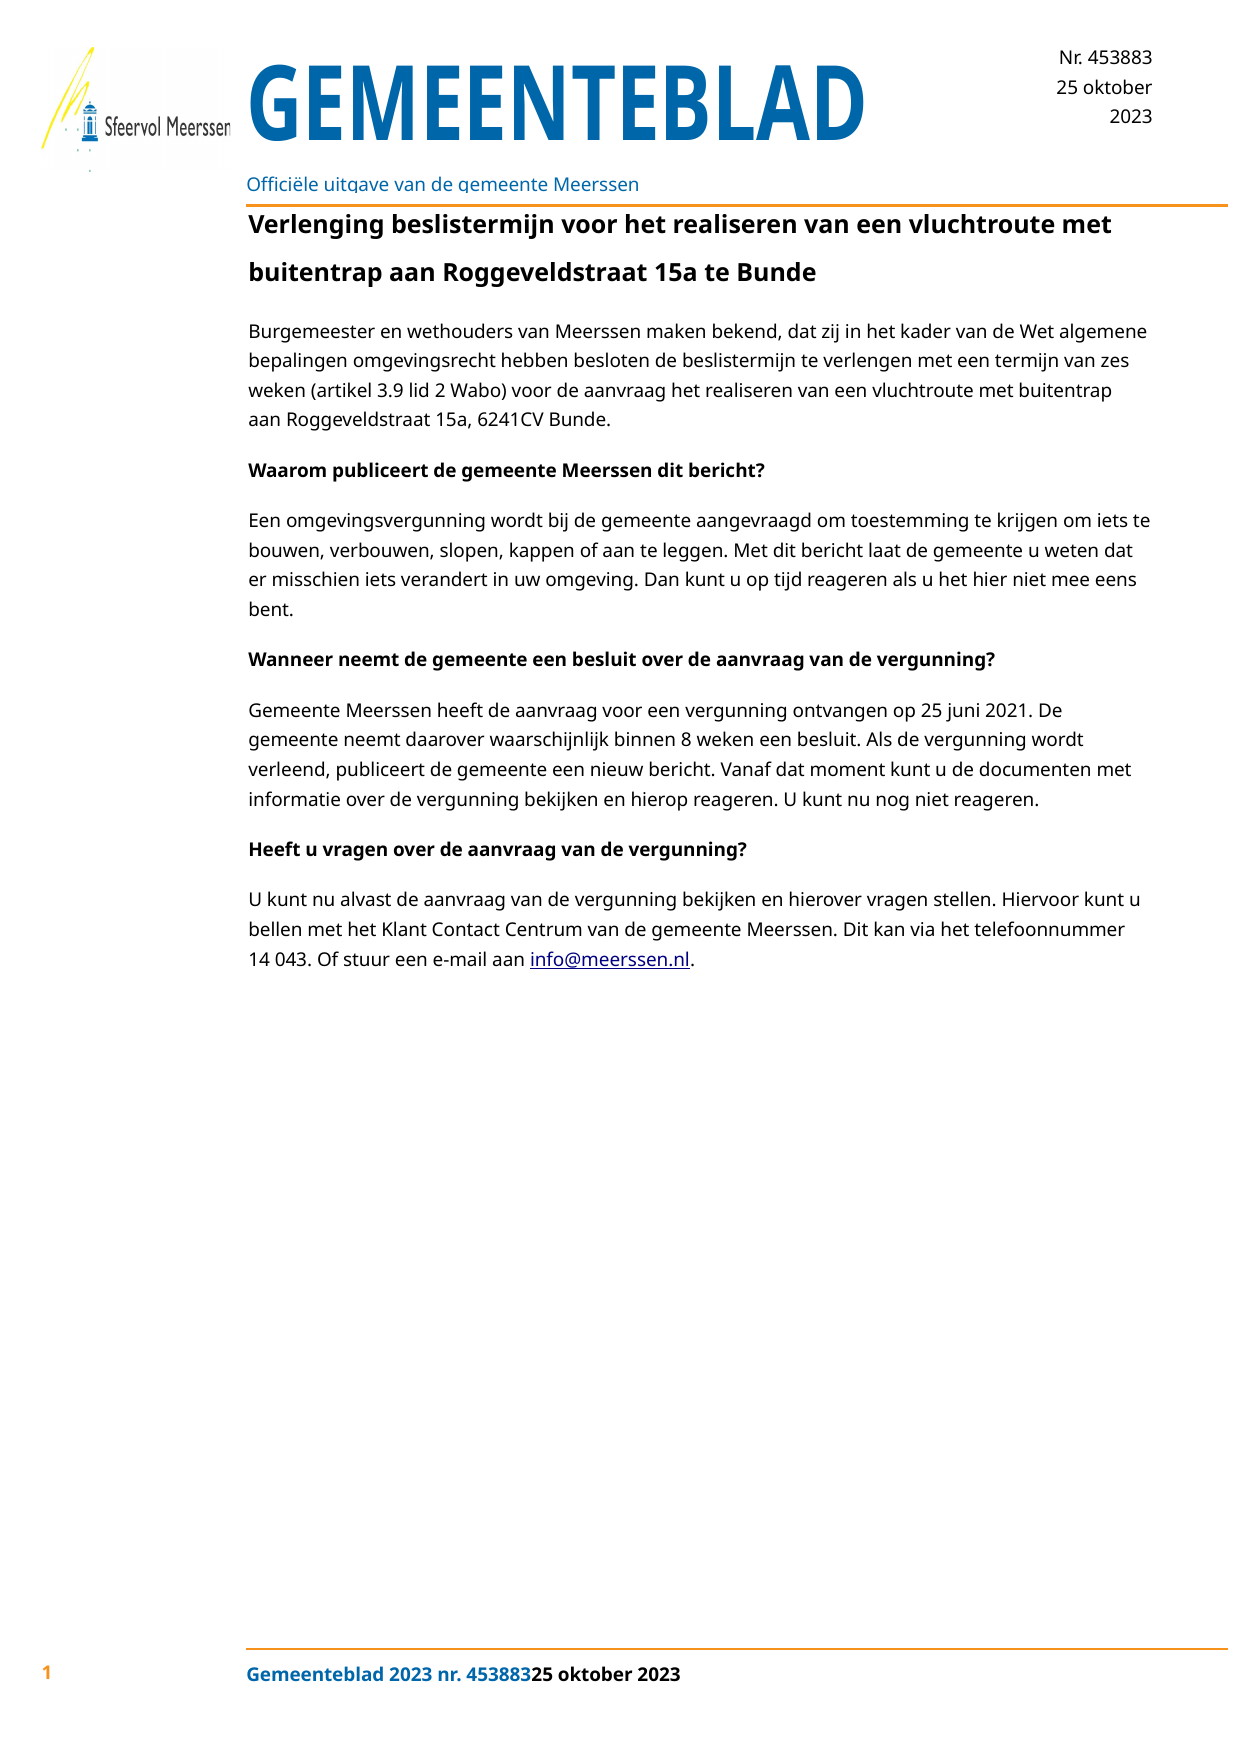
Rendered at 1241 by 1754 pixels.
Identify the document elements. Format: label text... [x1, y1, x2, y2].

picture [41, 47, 231, 172]
text Burgemeester en wethouders van Meerssen maken bekend, dat zij in het kader van de Wet algemene bepalingen omgevingsrecht hebben besloten de beslistermijn te verlengen met een termijn van zes weken (artikel 3.9 lid 2 Wabo) voor de aanvraag het realiseren van een vluchtroute met buitentrap aan Roggeveldstraat 15a, 6241CV Bunde. [248, 318, 1152, 432]
text Waarom publiceert de gemeente Meerssen dit bericht? [248, 457, 1152, 483]
text Verlenging beslistermijn voor het realiseren van een vluchtroute met buitentrap aan Roggeveldstraat 15a te Bunde [248, 207, 1152, 288]
text Heeft u vragen over de aanvraag van de vergunning? [248, 836, 1152, 862]
text Een omgevingsvergunning wordt bij de gemeente aangevraagd om toestemming te krijgen om iets te bouwen, verbouwen, slopen, kappen of aan te leggen. Met dit bericht laat de gemeente u weten dat er misschien iets verandert in uw omgeving. Dan kunt u op tijd reageren als u het hier niet mee eens bent. [248, 507, 1152, 622]
text Wanneer neemt de gemeente een besluit over de aanvraag van de vergunning? [248, 647, 1152, 672]
text Gemeente Meerssen heeft de aanvraag voor een vergunning ontvangen op 25 juni 2021. De gemeente neemt daarover waarschijnlijk binnen 8 weken een besluit. Als de vergunning wordt verleend, publiceert de gemeente een nieuw bericht. Vanaf dat moment kunt u de documenten met informatie over de vergunning bekijken en hierop reageren. U kunt nu nog niet reageren. [248, 697, 1152, 812]
text U kunt nu alvast de aanvraag van de vergunning bekijken en hierover vragen stellen. Hiervoor kunt u bellen met het Klant Contact Centrum van de gemeente Meerssen. Dit kan via het telefoonnummer 14 043. Of stuur een e-mail aan info@meerssen.nl. [248, 887, 1152, 972]
